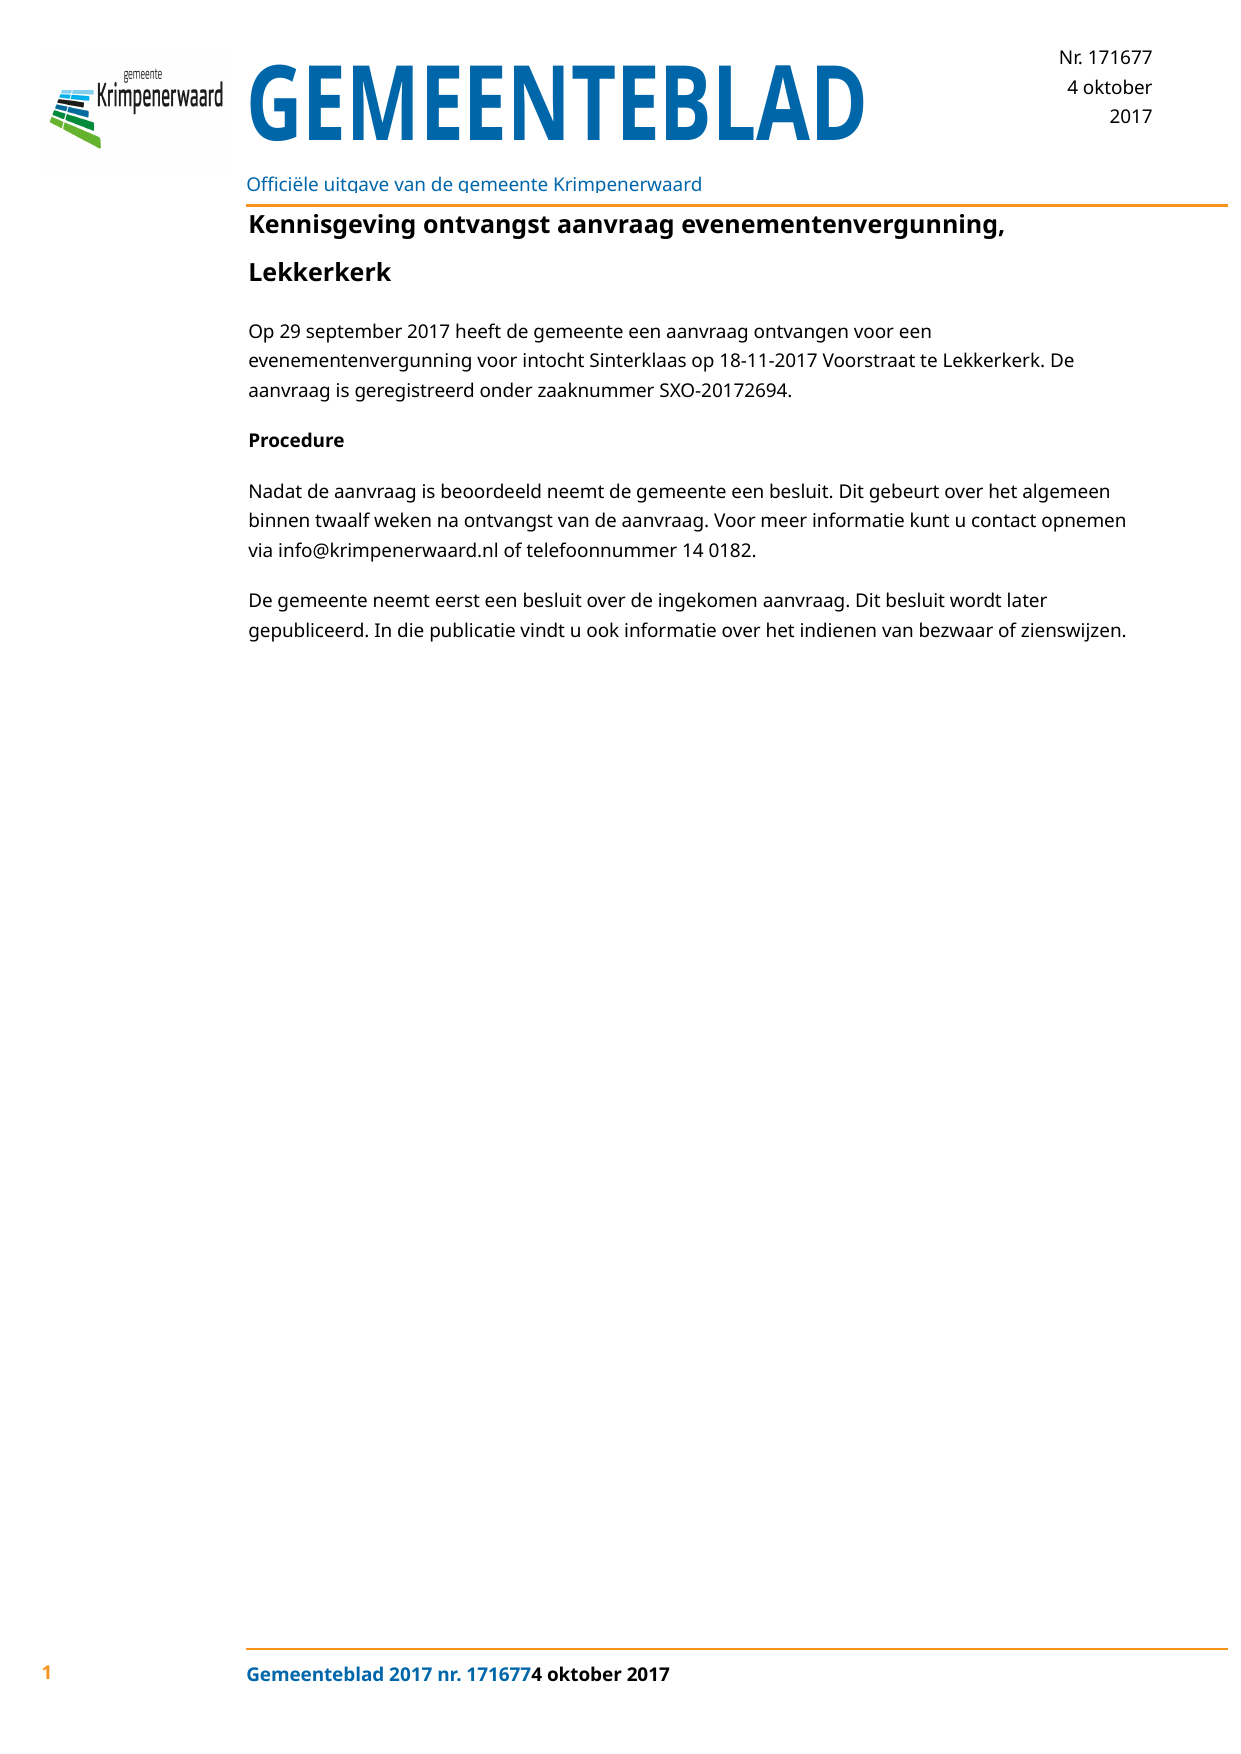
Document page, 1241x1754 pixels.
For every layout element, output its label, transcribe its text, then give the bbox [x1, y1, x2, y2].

text De gemeente neemt eerst een besluit over de ingekomen aanvraag. Dit besluit wordt later gepubliceerd. In die publicatie vindt u ook informatie over het indienen van bezwaar of zienswijzen. [248, 587, 1152, 643]
picture [41, 47, 231, 172]
text Nadat de aanvraag is beoordeeld neemt de gemeente een besluit. Dit gebeurt over het algemeen binnen twaalf weken na ontvangst van de aanvraag. Voor meer informatie kunt u contact opnemen via info@krimpenerwaard.nl of telefoonnummer 14 0182. [248, 478, 1152, 563]
text Kennisgeving ontvangst aanvraag evenementenvergunning, Lekkerkerk [248, 207, 1152, 288]
text Procedure [248, 427, 1152, 453]
text Op 29 september 2017 heeft de gemeente een aanvraag ontvangen voor een evenementenvergunning voor intocht Sinterklaas op 18-11-2017 Voorstraat te Lekkerkerk. De aanvraag is geregistreerd onder zaaknummer SXO-20172694. [248, 318, 1152, 403]
